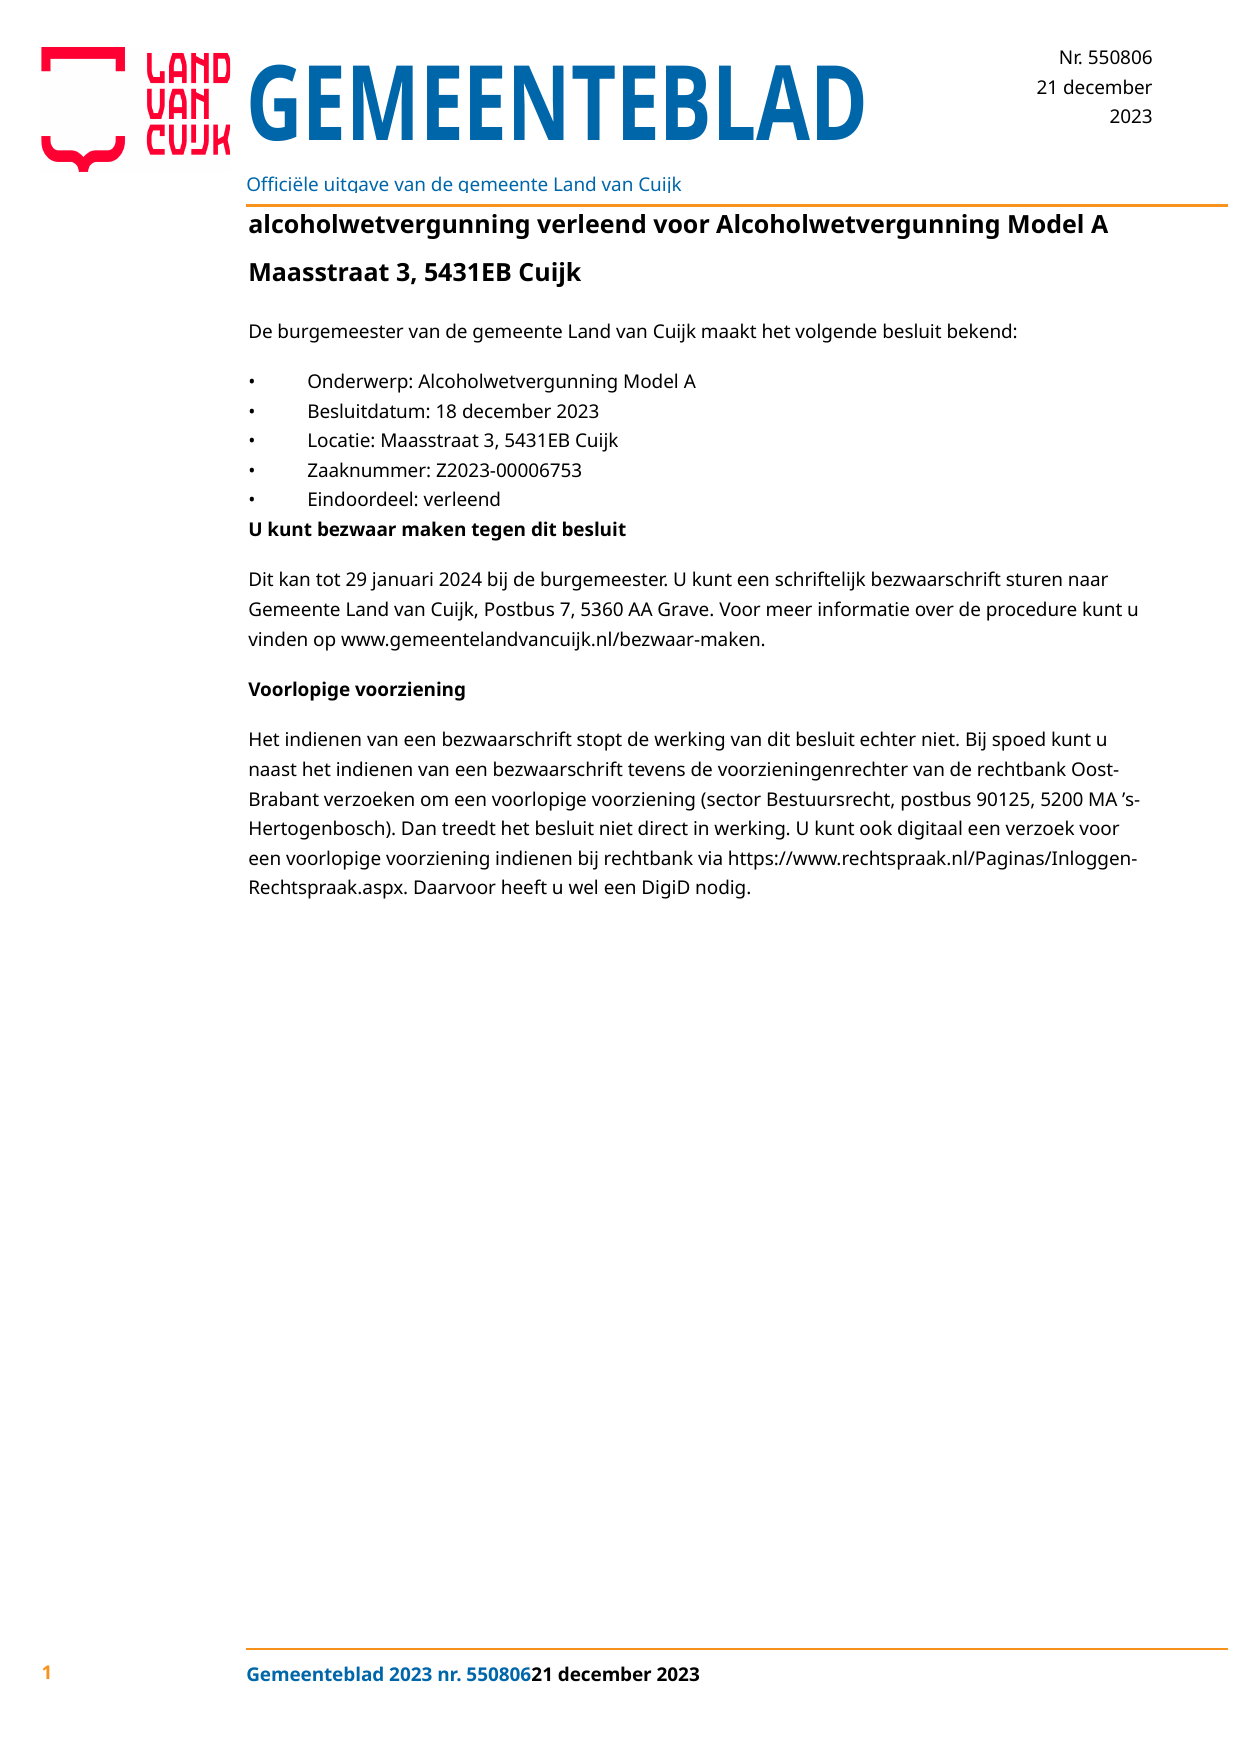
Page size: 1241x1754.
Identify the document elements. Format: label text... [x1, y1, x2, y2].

text U kunt bezwaar maken tegen dit besluit [248, 516, 1152, 542]
text Dit kan tot 29 januari 2024 bij de burgemeester. U kunt een schriftelijk bezwaarschrift sturen naar Gemeente Land van Cuijk, Postbus 7, 5360 AA Grave. Voor meer informatie over de procedure kunt u vinden op www.gemeentelandvancuijk.nl/bezwaar-maken. [248, 567, 1152, 652]
text Het indienen van een bezwaarschrift stopt de werking van dit besluit echter niet. Bij spoed kunt u naast het indienen van een bezwaarschrift tevens de voorzieningenrechter van de rechtbank Oost-Brabant verzoeken om een voorlopige voorziening (sector Bestuursrecht, postbus 90125, 5200 MA ’s-Hertogenbosch). Dan treedt het besluit niet direct in werking. U kunt ook digitaal een verzoek voor een voorlopige voorziening indienen bij rechtbank via https://www.rechtspraak.nl/Paginas/Inloggen-Rechtspraak.aspx. Daarvoor heeft u wel een DigiD nodig. [248, 727, 1152, 900]
list Zaaknummer: Z2023-00006753 [248, 457, 1152, 483]
list Locatie: Maasstraat 3, 5431EB Cuijk [248, 427, 1152, 453]
picture [41, 47, 231, 172]
list Eindoordeel: verleend [248, 487, 1152, 512]
text alcoholwetvergunning verleend voor Alcoholwetvergunning Model A Maasstraat 3, 5431EB Cuijk [248, 207, 1152, 288]
text Voorlopige voorziening [248, 676, 1152, 702]
list Besluitdatum: 18 december 2023 [248, 398, 1152, 424]
text De burgemeester van de gemeente Land van Cuijk maakt het volgende besluit bekend: [248, 318, 1152, 344]
list Onderwerp: Alcoholwetvergunning Model A [248, 368, 1152, 394]
